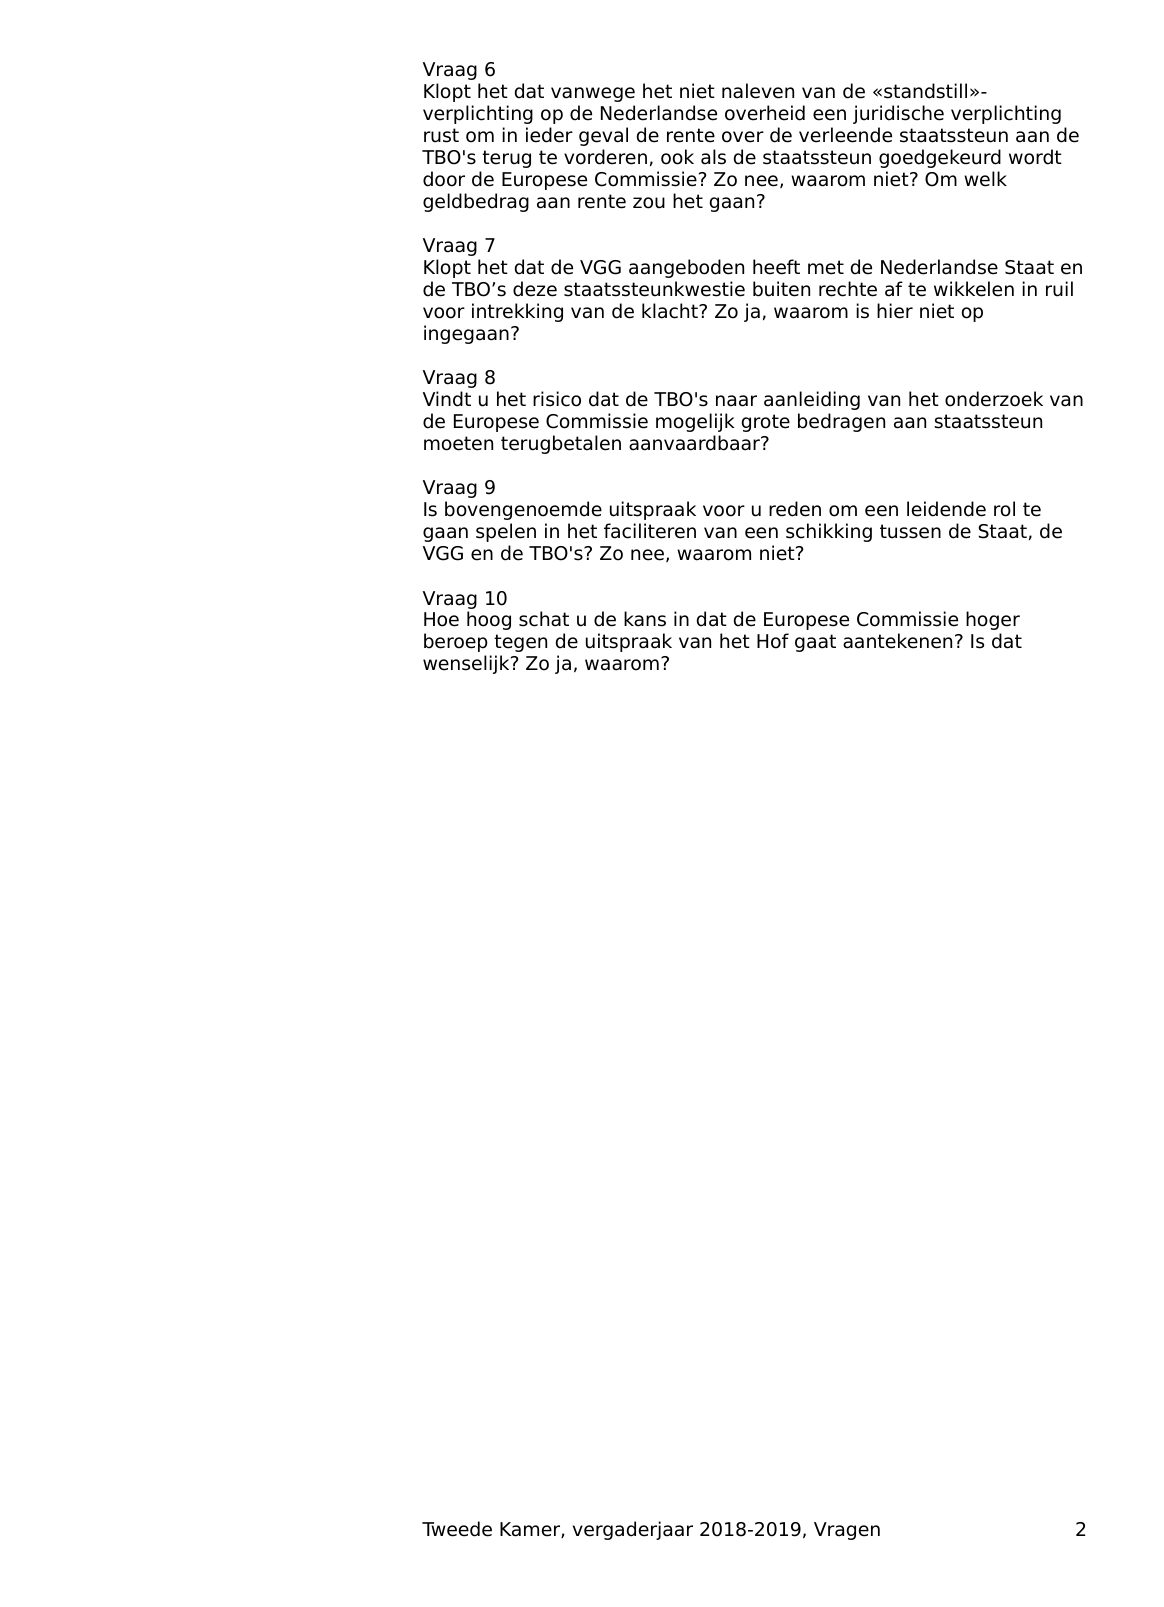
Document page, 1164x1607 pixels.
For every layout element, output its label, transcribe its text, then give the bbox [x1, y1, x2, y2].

text Vraag 6 [422, 59, 1087, 81]
text Vindt u het risico dat de TBO's naar aanleiding van het onderzoek van de Europese Commissie mogelijk grote bedragen aan staatssteun moeten terugbetalen aanvaardbaar? [422, 389, 1087, 455]
text Vraag 8 [422, 367, 1087, 389]
text Is bovengenoemde uitspraak voor u reden om een leidende rol te gaan spelen in het faciliteren van een schikking tussen de Staat, de VGG en de TBO's? Zo nee, waarom niet? [422, 499, 1087, 565]
text Vraag 10 [422, 587, 1087, 609]
text Hoe hoog schat u de kans in dat de Europese Commissie hoger beroep tegen de uitspraak van het Hof gaat aantekenen? Is dat wenselijk? Zo ja, waarom? [422, 609, 1087, 675]
text Vraag 7 [422, 235, 1087, 257]
text Vraag 9 [422, 477, 1087, 499]
text Klopt het dat vanwege het niet naleven van de «standstill»-verplichting op de Nederlandse overheid een juridische verplichting rust om in ieder geval de rente over de verleende staatssteun aan de TBO's terug te vorderen, ook als de staatssteun goedgekeurd wordt door de Europese Commissie? Zo nee, waarom niet? Om welk geldbedrag aan rente zou het gaan? [422, 81, 1087, 213]
text Klopt het dat de VGG aangeboden heeft met de Nederlandse Staat en de TBO’s deze staatssteunkwestie buiten rechte af te wikkelen in ruil voor intrekking van de klacht? Zo ja, waarom is hier niet op ingegaan? [422, 257, 1087, 345]
